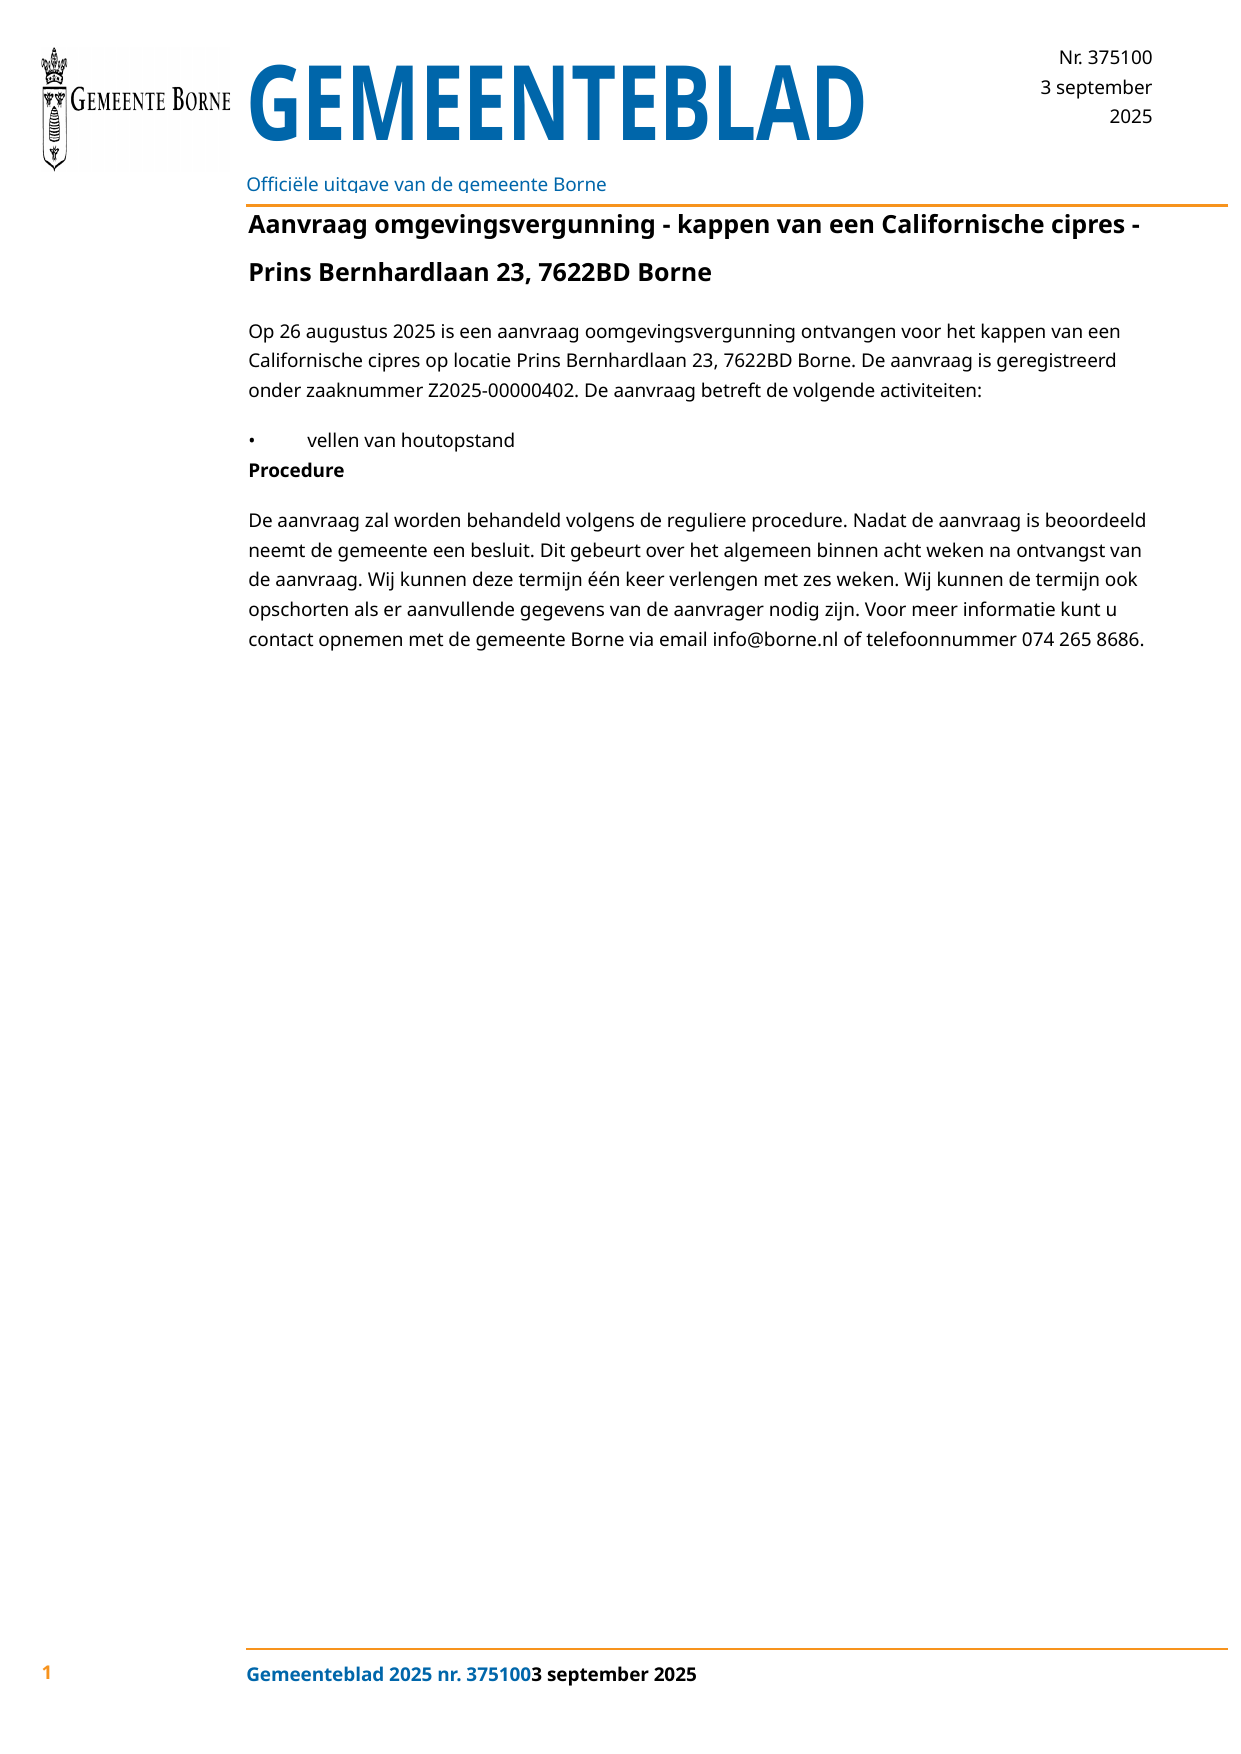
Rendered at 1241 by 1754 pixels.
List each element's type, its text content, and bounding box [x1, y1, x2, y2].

text Procedure [248, 457, 1152, 483]
text Aanvraag omgevingsvergunning - kappen van een Californische cipres - Prins Bernhardlaan 23, 7622BD Borne [248, 207, 1152, 288]
picture [41, 47, 231, 172]
text De aanvraag zal worden behandeld volgens de reguliere procedure. Nadat de aanvraag is beoordeeld neemt de gemeente een besluit. Dit gebeurt over het algemeen binnen acht weken na ontvangst van de aanvraag. Wij kunnen deze termijn één keer verlengen met zes weken. Wij kunnen de termijn ook opschorten als er aanvullende gegevens van de aanvrager nodig zijn. Voor meer informatie kunt u contact opnemen met de gemeente Borne via email info@borne.nl of telefoonnummer 074 265 8686. [248, 507, 1152, 652]
list vellen van houtopstand [248, 427, 1152, 453]
text Op 26 augustus 2025 is een aanvraag oomgevingsvergunning ontvangen voor het kappen van een Californische cipres op locatie Prins Bernhardlaan 23, 7622BD Borne. De aanvraag is geregistreerd onder zaaknummer Z2025-00000402. De aanvraag betreft de volgende activiteiten: [248, 318, 1152, 403]
